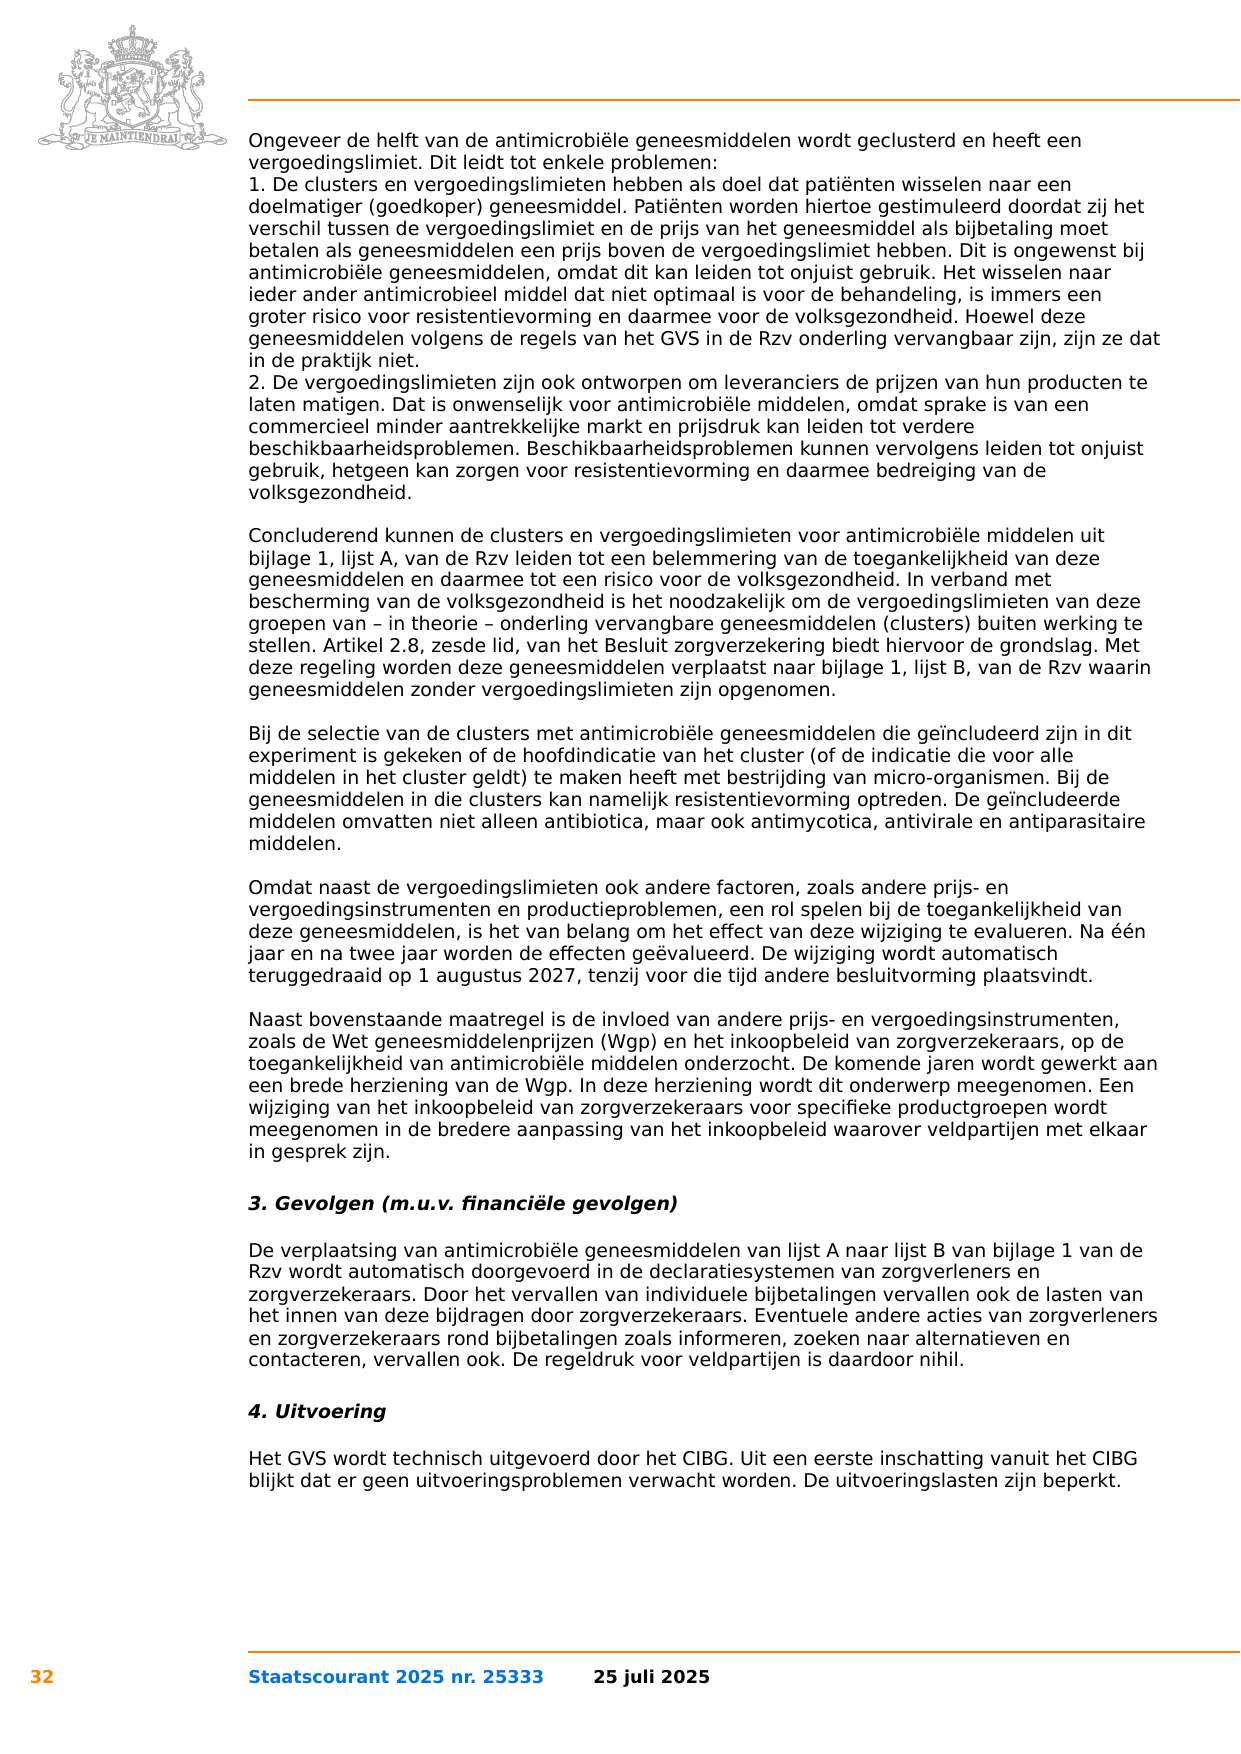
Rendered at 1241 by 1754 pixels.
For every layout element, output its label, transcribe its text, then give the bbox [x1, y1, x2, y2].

text De verplaatsing van antimicrobiële geneesmiddelen van lijst A naar lijst B van bijlage 1 van de Rzv wordt automatisch doorgevoerd in de declaratiesystemen van zorgverleners en zorgverzekeraars. Door het vervallen van individuele bijbetalingen vervallen ook de lasten van het innen van deze bijdragen door zorgverzekeraars. Eventuele andere acties van zorgverleners en zorgverzekeraars rond bijbetalingen zoals informeren, zoeken naar alternatieven en contacteren, vervallen ook. De regeldruk voor veldpartijen is daardoor nihil. [248, 1239, 1163, 1371]
text Bij de selectie van de clusters met antimicrobiële geneesmiddelen die geïncludeerd zijn in dit experiment is gekeken of de hoofdindicatie van het cluster (of de indicatie die voor alle middelen in het cluster geldt) te maken heeft met bestrijding van micro-organismen. Bij de geneesmiddelen in die clusters kan namelijk resistentievorming optreden. De geïncludeerde middelen omvatten niet alleen antibiotica, maar ook antimycotica, antivirale en antiparasitaire middelen. [248, 723, 1163, 855]
text 1. De clusters en vergoedingslimieten hebben als doel dat patiënten wisselen naar een doelmatiger (goedkoper) geneesmiddel. Patiënten worden hiertoe gestimuleerd doordat zij het verschil tussen de vergoedingslimiet en de prijs van het geneesmiddel als bijbetaling moet betalen als geneesmiddelen een prijs boven de vergoedingslimiet hebben. Dit is ongewenst bij antimicrobiële geneesmiddelen, omdat dit kan leiden tot onjuist gebruik. Het wisselen naar ieder ander antimicrobieel middel dat niet optimaal is voor de behandeling, is immers een groter risico voor resistentievorming en daarmee voor de volksgezondheid. Hoewel deze geneesmiddelen volgens de regels van het GVS in de Rzv onderling vervangbaar zijn, zijn ze dat in de praktijk niet. [248, 174, 1163, 372]
text 2. De vergoedingslimieten zijn ook ontworpen om leveranciers de prijzen van hun producten te laten matigen. Dat is onwenselijk voor antimicrobiële middelen, omdat sprake is van een commercieel minder aantrekkelijke markt en prijsdruk kan leiden tot verdere beschikbaarheidsproblemen. Beschikbaarheidsproblemen kunnen vervolgens leiden tot onjuist gebruik, hetgeen kan zorgen voor resistentievorming en daarmee bedreiging van de volksgezondheid. [248, 372, 1163, 503]
text Naast bovenstaande maatregel is de invloed van andere prijs- en vergoedingsinstrumenten, zoals de Wet geneesmiddelenprijzen (Wgp) en het inkoopbeleid van zorgverzekeraars, op de toegankelijkheid van antimicrobiële middelen onderzocht. De komende jaren wordt gewerkt aan een brede herziening van de Wgp. In deze herziening wordt dit onderwerp meegenomen. Een wijziging van het inkoopbeleid van zorgverzekeraars voor specifieke productgroepen wordt meegenomen in de bredere aanpassing van het inkoopbeleid waarover veldpartijen met elkaar in gesprek zijn. [248, 1009, 1163, 1162]
subtitle 4. Uitvoering [248, 1401, 1163, 1423]
text Concluderend kunnen de clusters en vergoedingslimieten voor antimicrobiële middelen uit bijlage 1, lijst A, van de Rzv leiden tot een belemmering van de toegankelijkheid van deze geneesmiddelen en daarmee tot een risico voor de volksgezondheid. In verband met bescherming van de volksgezondheid is het noodzakelijk om de vergoedingslimieten van deze groepen van – in theorie – onderling vervangbare geneesmiddelen (clusters) buiten werking te stellen. Artikel 2.8, zesde lid, van het Besluit zorgverzekering biedt hiervoor de grondslag. Met deze regeling worden deze geneesmiddelen verplaatst naar bijlage 1, lijst B, van de Rzv waarin geneesmiddelen zonder vergoedingslimieten zijn opgenomen. [248, 525, 1163, 701]
picture [38, 25, 227, 150]
text Omdat naast de vergoedingslimieten ook andere factoren, zoals andere prijs- en vergoedingsinstrumenten en productieproblemen, een rol spelen bij de toegankelijkheid van deze geneesmiddelen, is het van belang om het effect van deze wijziging te evalueren. Na één jaar en na twee jaar worden de effecten geëvalueerd. De wijziging wordt automatisch teruggedraaid op 1 augustus 2027, tenzij voor die tijd andere besluitvorming plaatsvindt. [248, 877, 1163, 987]
text Ongeveer de helft van de antimicrobiële geneesmiddelen wordt geclusterd en heeft een vergoedingslimiet. Dit leidt tot enkele problemen: [248, 130, 1163, 174]
text Het GVS wordt technisch uitgevoerd door het CIBG. Uit een eerste inschatting vanuit het CIBG blijkt dat er geen uitvoeringsproblemen verwacht worden. De uitvoeringslasten zijn beperkt. [248, 1448, 1163, 1492]
subtitle 3. Gevolgen (m.u.v. financiële gevolgen) [248, 1192, 1163, 1214]
